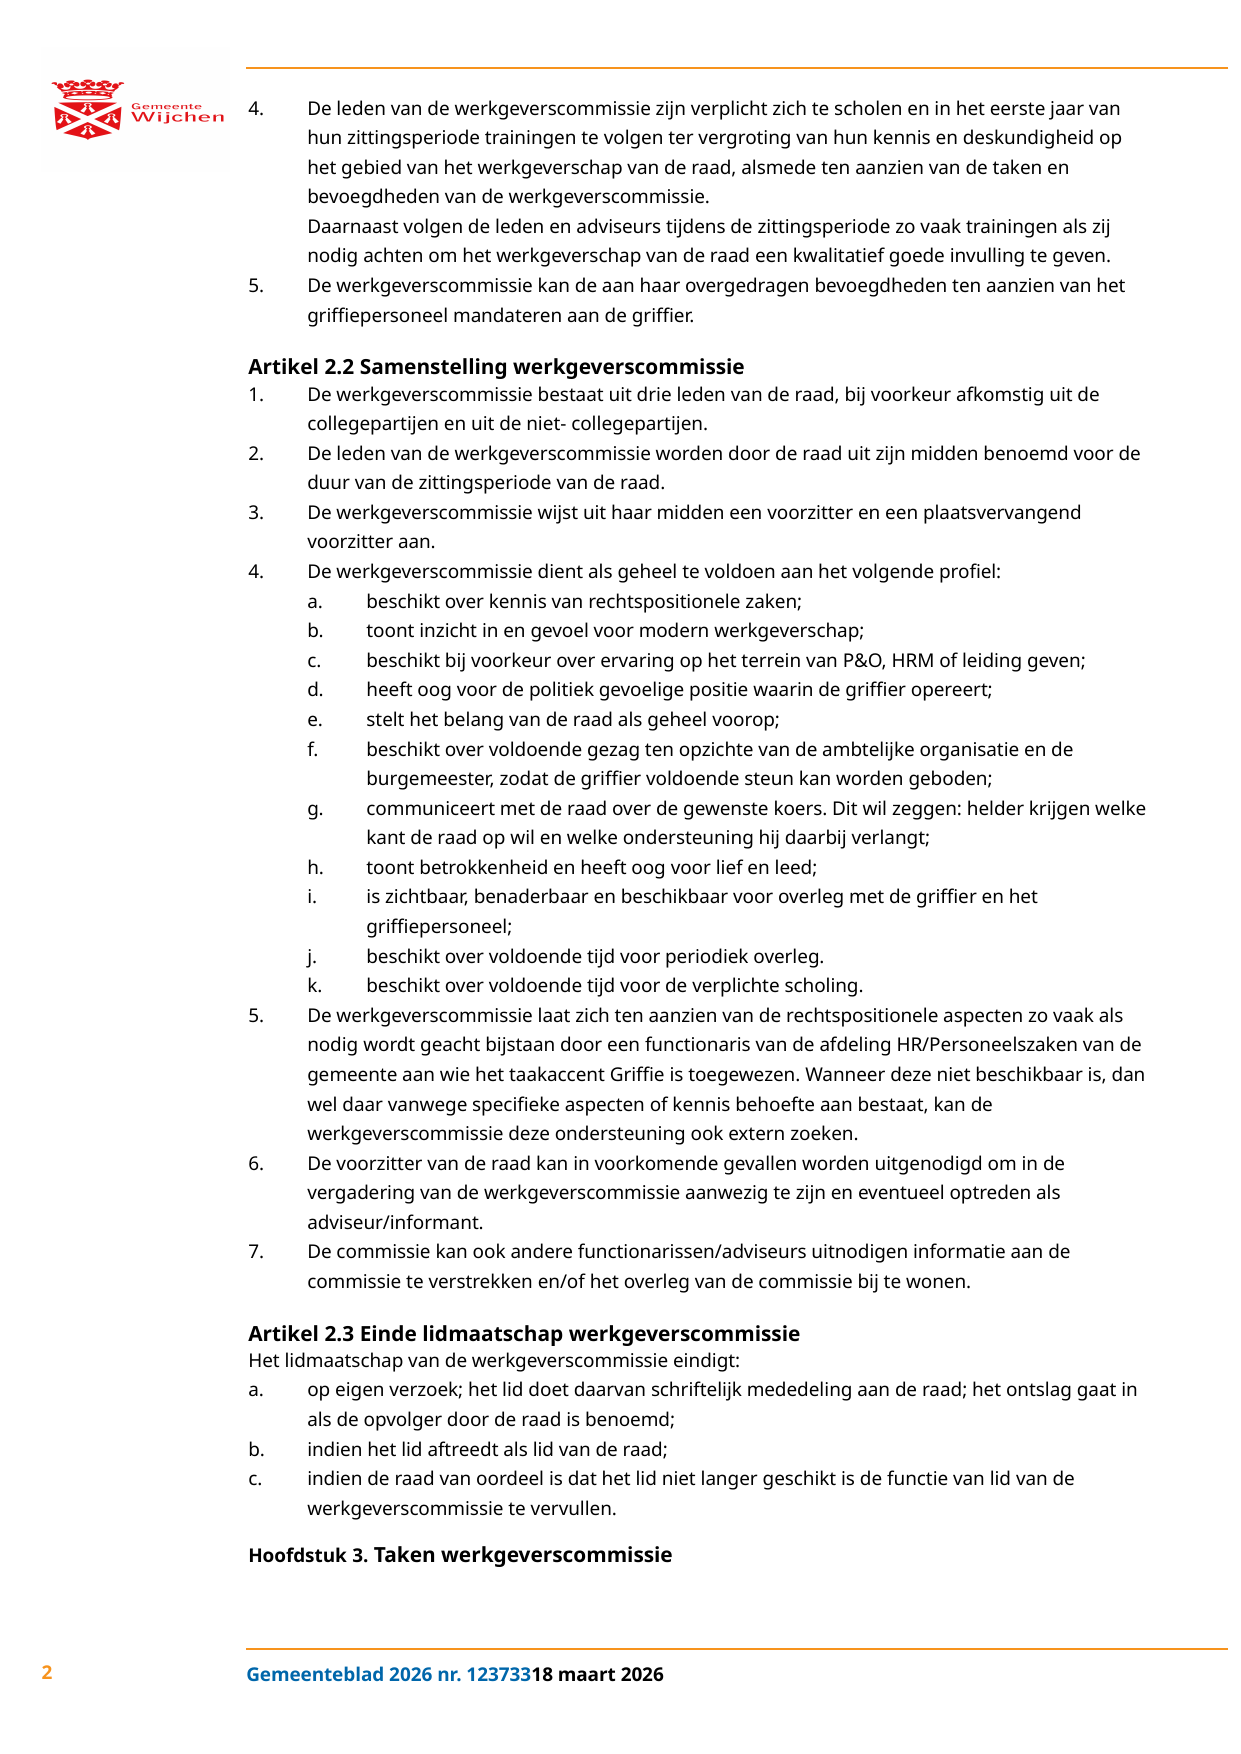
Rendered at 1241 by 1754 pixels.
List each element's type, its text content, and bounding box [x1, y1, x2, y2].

list indien de raad van oordeel is dat het lid niet langer geschikt is de functie van lid van de werkgeverscommissie te vervullen. [248, 1465, 1152, 1521]
text Hoofdstuk 3. Taken werkgeverscommissie [248, 1541, 1152, 1569]
list De werkgeverscommissie bestaat uit drie leden van de raad, bij voorkeur afkomstig uit de collegepartijen en uit de niet- collegepartijen. [248, 381, 1152, 436]
list Daarnaast volgen de leden en adviseurs tijdens de zittingsperiode zo vaak trainingen als zij nodig achten om het werkgeverschap van de raad een kwalitatief goede invulling te geven. [248, 213, 1152, 268]
list De werkgeverscommissie laat zich ten aanzien van de rechtspositionele aspecten zo vaak als nodig wordt geacht bijstaan door een functionaris van de afdeling HR/Personeelszaken van de gemeente aan wie het taakaccent Griffie is toegewezen. Wanneer deze niet beschikbaar is, dan wel daar vanwege specifieke aspecten of kennis behoefte aan bestaat, kan de werkgeverscommissie deze ondersteuning ook extern zoeken. [248, 1002, 1152, 1146]
list beschikt bij voorkeur over ervaring op het terrein van P&O, HRM of leiding geven; [307, 647, 1152, 673]
list toont betrokkenheid en heeft oog voor lief en leed; [307, 854, 1152, 880]
list op eigen verzoek; het lid doet daarvan schriftelijk mededeling aan de raad; het ontslag gaat in als de opvolger door de raad is benoemd; [248, 1377, 1152, 1432]
text Artikel 2.2 Samenstelling werkgeverscommissie [248, 352, 1152, 381]
list beschikt over voldoende tijd voor de verplichte scholing. [307, 972, 1152, 998]
list heeft oog voor de politiek gevoelige positie waarin de griffier opereert; [307, 677, 1152, 702]
list De voorzitter van de raad kan in voorkomende gevallen worden uitgenodigd om in de vergadering van de werkgeverscommissie aanwezig te zijn en eventueel optreden als adviseur/informant. [248, 1150, 1152, 1235]
list is zichtbaar, benaderbaar en beschikbaar voor overleg met de griffier en het griffiepersoneel; [307, 884, 1152, 939]
list De werkgeverscommissie wijst uit haar midden een voorzitter en een plaatsvervangend voorzitter aan. [248, 499, 1152, 554]
list De leden van de werkgeverscommissie zijn verplicht zich te scholen en in het eerste jaar van hun zittingsperiode trainingen te volgen ter vergroting van hun kennis en deskundigheid op het gebied van het werkgeverschap van de raad, alsmede ten aanzien van de taken en bevoegdheden van de werkgeverscommissie. [248, 95, 1152, 209]
list beschikt over voldoende tijd voor periodiek overleg. [307, 943, 1152, 968]
list De werkgeverscommissie dient als geheel te voldoen aan het volgende profiel: [248, 558, 1152, 584]
list De commissie kan ook andere functionarissen/adviseurs uitnodigen informatie aan de commissie te verstrekken en/of het overleg van de commissie bij te wonen. [248, 1239, 1152, 1294]
picture [41, 47, 231, 172]
list beschikt over voldoende gezag ten opzichte van de ambtelijke organisatie en de burgemeester, zodat de griffier voldoende steun kan worden geboden; [307, 736, 1152, 791]
list De werkgeverscommissie kan de aan haar overgedragen bevoegdheden ten aanzien van het griffiepersoneel mandateren aan de griffier. [248, 272, 1152, 328]
list De leden van de werkgeverscommissie worden door de raad uit zijn midden benoemd voor de duur van de zittingsperiode van de raad. [248, 440, 1152, 495]
list toont inzicht in en gevoel voor modern werkgeverschap; [307, 617, 1152, 643]
list stelt het belang van de raad als geheel voorop; [307, 706, 1152, 732]
text Het lidmaatschap van de werkgeverscommissie eindigt: [248, 1347, 1152, 1373]
list beschikt over kennis van rechtspositionele zaken; [307, 588, 1152, 613]
list indien het lid aftreedt als lid van de raad; [248, 1436, 1152, 1462]
list communiceert met de raad over de gewenste koers. Dit wil zeggen: helder krijgen welke kant de raad op wil en welke ondersteuning hij daarbij verlangt; [307, 795, 1152, 850]
text Artikel 2.3 Einde lidmaatschap werkgeverscommissie [248, 1319, 1152, 1347]
